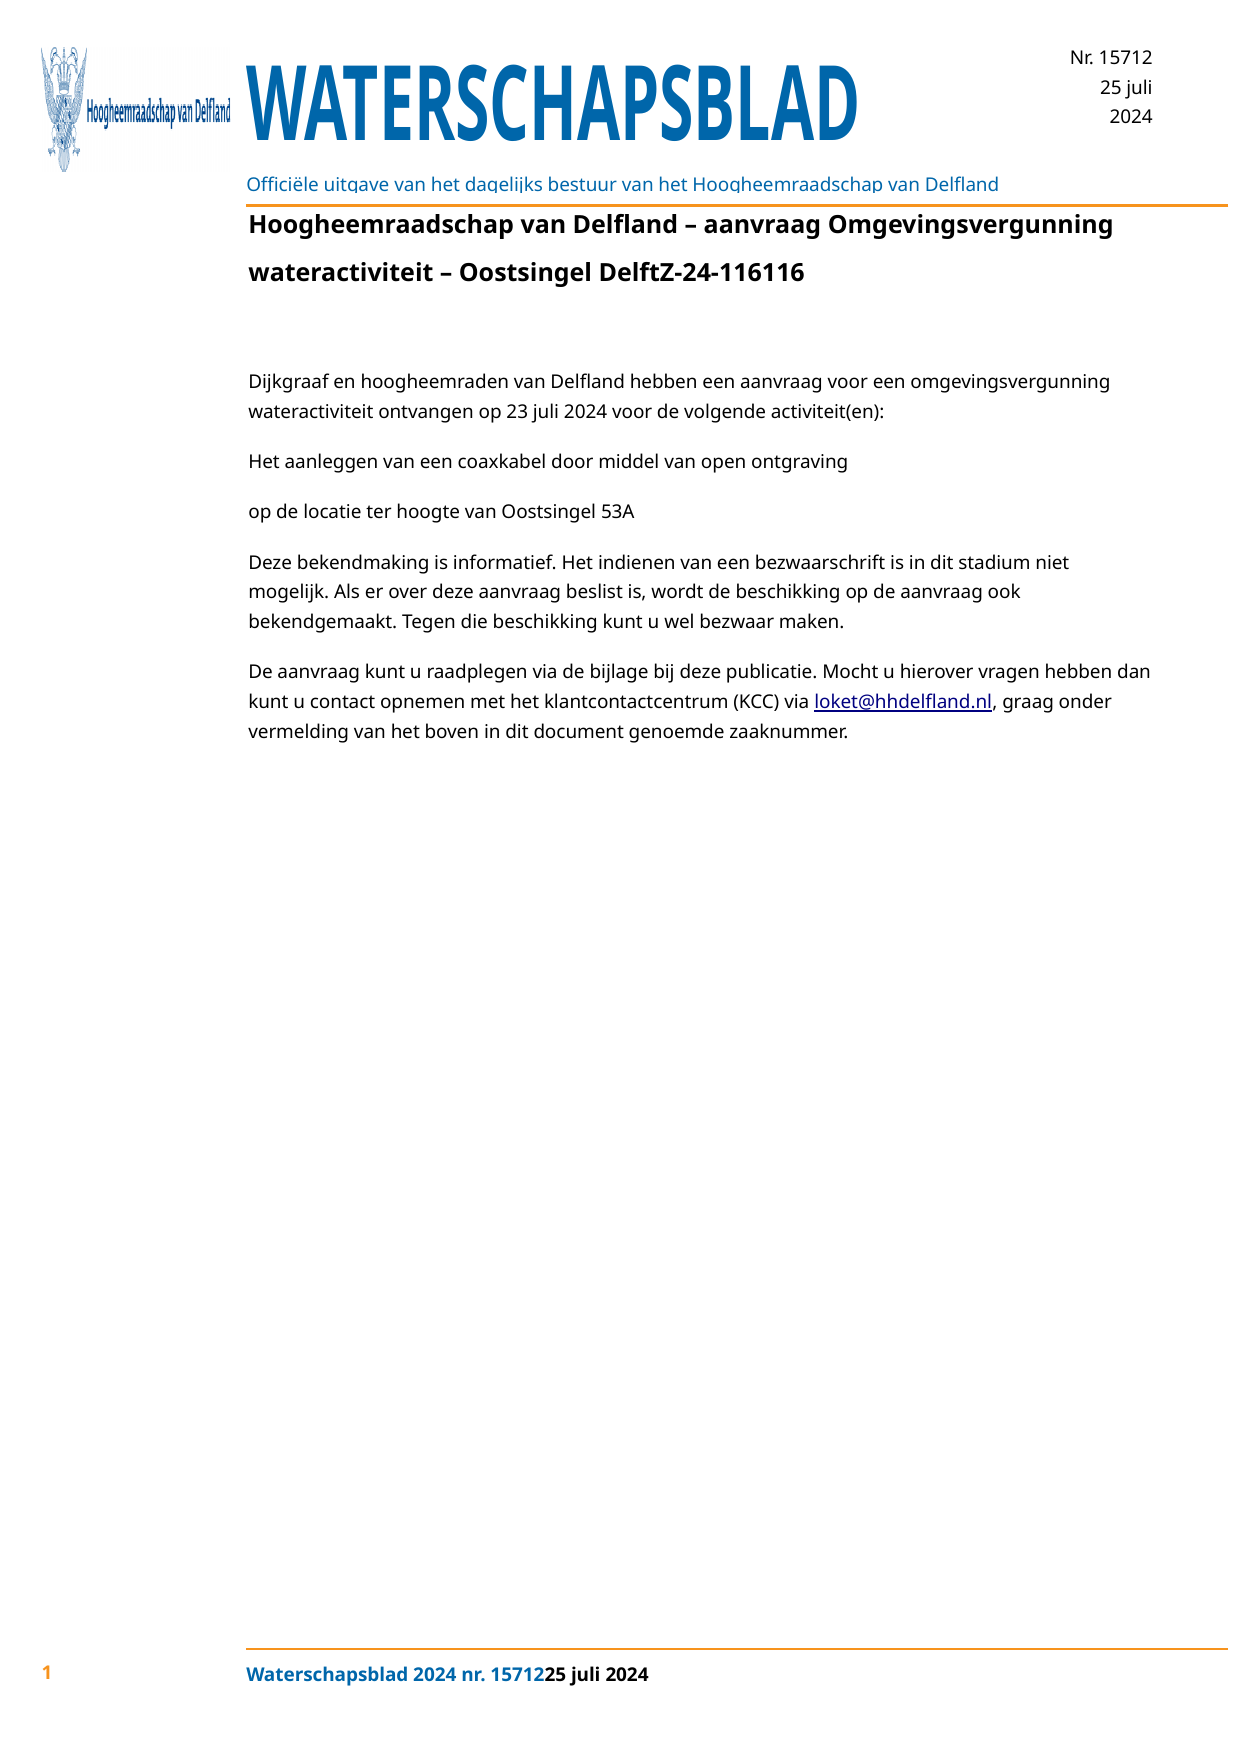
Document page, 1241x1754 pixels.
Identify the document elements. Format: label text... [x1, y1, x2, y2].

text op de locatie ter hoogte van Oostsingel 53A [248, 499, 1152, 524]
text De aanvraag kunt u raadplegen via de bijlage bij deze publicatie. Mocht u hierover vragen hebben dan kunt u contact opnemen met het klantcontactcentrum (KCC) via loket@hhdelfland.nl, graag onder vermelding van het boven in dit document genoemde zaaknummer. [248, 659, 1152, 744]
text Hoogheemraadschap van Delfland – aanvraag Omgevingsvergunning wateractiviteit – Oostsingel DelftZ-24-116116 [248, 207, 1152, 288]
text Het aanleggen van een coaxkabel door middel van open ontgraving [248, 448, 1152, 474]
picture [41, 47, 231, 172]
text Deze bekendmaking is informatief. Het indienen van een bezwaarschrift is in dit stadium niet mogelijk. Als er over deze aanvraag beslist is, wordt de beschikking op de aanvraag ook bekendgemaakt. Tegen die beschikking kunt u wel bezwaar maken. [248, 549, 1152, 634]
text Dijkgraaf en hoogheemraden van Delfland hebben een aanvraag voor een omgevingsvergunning wateractiviteit ontvangen op 23 juli 2024 voor de volgende activiteit(en): [248, 368, 1152, 424]
